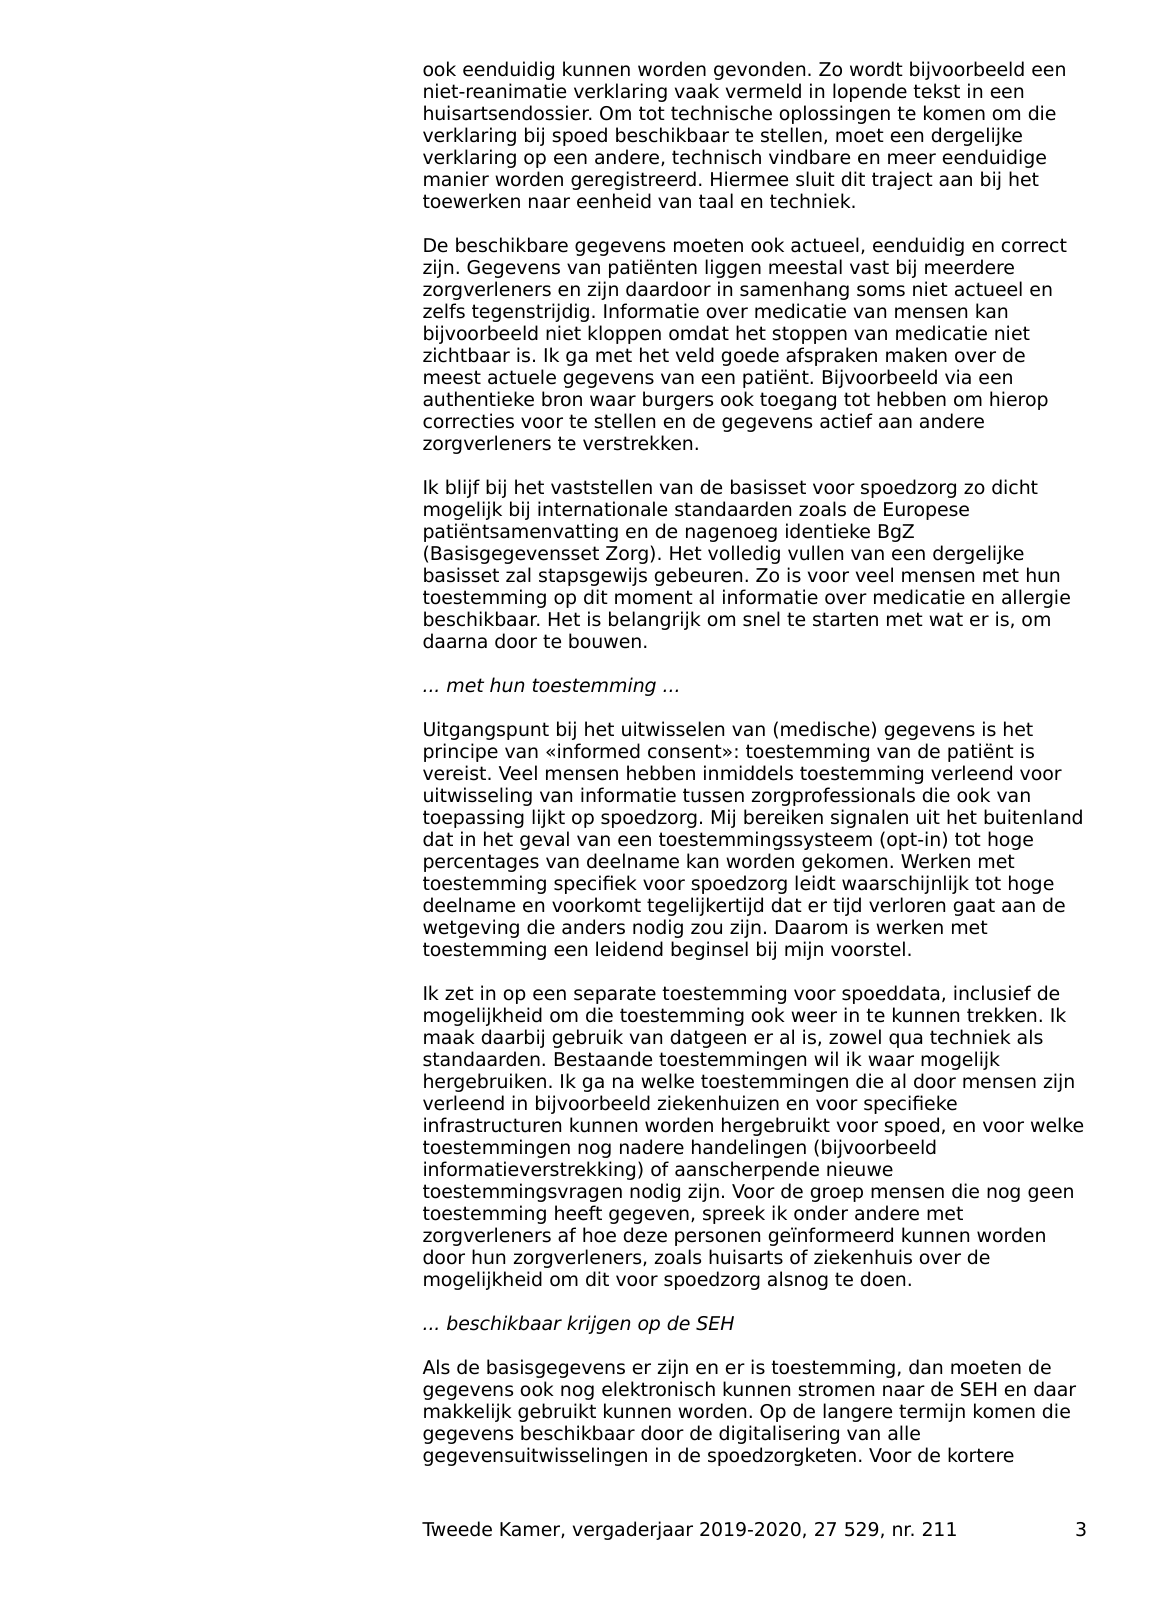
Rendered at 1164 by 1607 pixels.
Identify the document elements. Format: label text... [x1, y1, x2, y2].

text Als de basisgegevens er zijn en er is toestemming, dan moeten de gegevens ook nog elektronisch kunnen stromen naar de SEH en daar makkelijk gebruikt kunnen worden. Op de langere termijn komen die gegevens beschikbaar door de digitalisering van alle gegevensuitwisselingen in de spoedzorgketen. Voor de kortere [422, 1357, 1087, 1467]
text De beschikbare gegevens moeten ook actueel, eenduidig en correct zijn. Gegevens van patiënten liggen meestal vast bij meerdere zorgverleners en zijn daardoor in samenhang soms niet actueel en zelfs tegenstrijdig. Informatie over medicatie van mensen kan bijvoorbeeld niet kloppen omdat het stoppen van medicatie niet zichtbaar is. Ik ga met het veld goede afspraken maken over de meest actuele gegevens van een patiënt. Bijvoorbeeld via een authentieke bron waar burgers ook toegang tot hebben om hierop correcties voor te stellen en de gegevens actief aan andere zorgverleners te verstrekken. [422, 235, 1087, 455]
subtitle ... met hun toestemming ... [422, 675, 1087, 697]
subtitle ... beschikbaar krijgen op de SEH [422, 1313, 1087, 1335]
text ook eenduidig kunnen worden gevonden. Zo wordt bijvoorbeeld een niet-reanimatie verklaring vaak vermeld in lopende tekst in een huisartsendossier. Om tot technische oplossingen te komen om die verklaring bij spoed beschikbaar te stellen, moet een dergelijke verklaring op een andere, technisch vindbare en meer eenduidige manier worden geregistreerd. Hiermee sluit dit traject aan bij het toewerken naar eenheid van taal en techniek. [422, 59, 1087, 213]
text Ik zet in op een separate toestemming voor spoeddata, inclusief de mogelijkheid om die toestemming ook weer in te kunnen trekken. Ik maak daarbij gebruik van datgeen er al is, zowel qua techniek als standaarden. Bestaande toestemmingen wil ik waar mogelijk hergebruiken. Ik ga na welke toestemmingen die al door mensen zijn verleend in bijvoorbeeld ziekenhuizen en voor specifieke infrastructuren kunnen worden hergebruikt voor spoed, en voor welke toestemmingen nog nadere handelingen (bijvoorbeeld informatieverstrekking) of aanscherpende nieuwe toestemmingsvragen nodig zijn. Voor de groep mensen die nog geen toestemming heeft gegeven, spreek ik onder andere met zorgverleners af hoe deze personen geïnformeerd kunnen worden door hun zorgverleners, zoals huisarts of ziekenhuis over de mogelijkheid om dit voor spoedzorg alsnog te doen. [422, 983, 1087, 1291]
text Ik blijf bij het vaststellen van de basisset voor spoedzorg zo dicht mogelijk bij internationale standaarden zoals de Europese patiëntsamenvatting en de nagenoeg identieke BgZ (Basisgegevensset Zorg). Het volledig vullen van een dergelijke basisset zal stapsgewijs gebeuren. Zo is voor veel mensen met hun toestemming op dit moment al informatie over medicatie en allergie beschikbaar. Het is belangrijk om snel te starten met wat er is, om daarna door te bouwen. [422, 477, 1087, 653]
text Uitgangspunt bij het uitwisselen van (medische) gegevens is het principe van «informed consent»: toestemming van de patiënt is vereist. Veel mensen hebben inmiddels toestemming verleend voor uitwisseling van informatie tussen zorgprofessionals die ook van toepassing lijkt op spoedzorg. Mij bereiken signalen uit het buitenland dat in het geval van een toestemmingssysteem (opt-in) tot hoge percentages van deelname kan worden gekomen. Werken met toestemming specifiek voor spoedzorg leidt waarschijnlijk tot hoge deelname en voorkomt tegelijkertijd dat er tijd verloren gaat aan de wetgeving die anders nodig zou zijn. Daarom is werken met toestemming een leidend beginsel bij mijn voorstel. [422, 719, 1087, 961]
